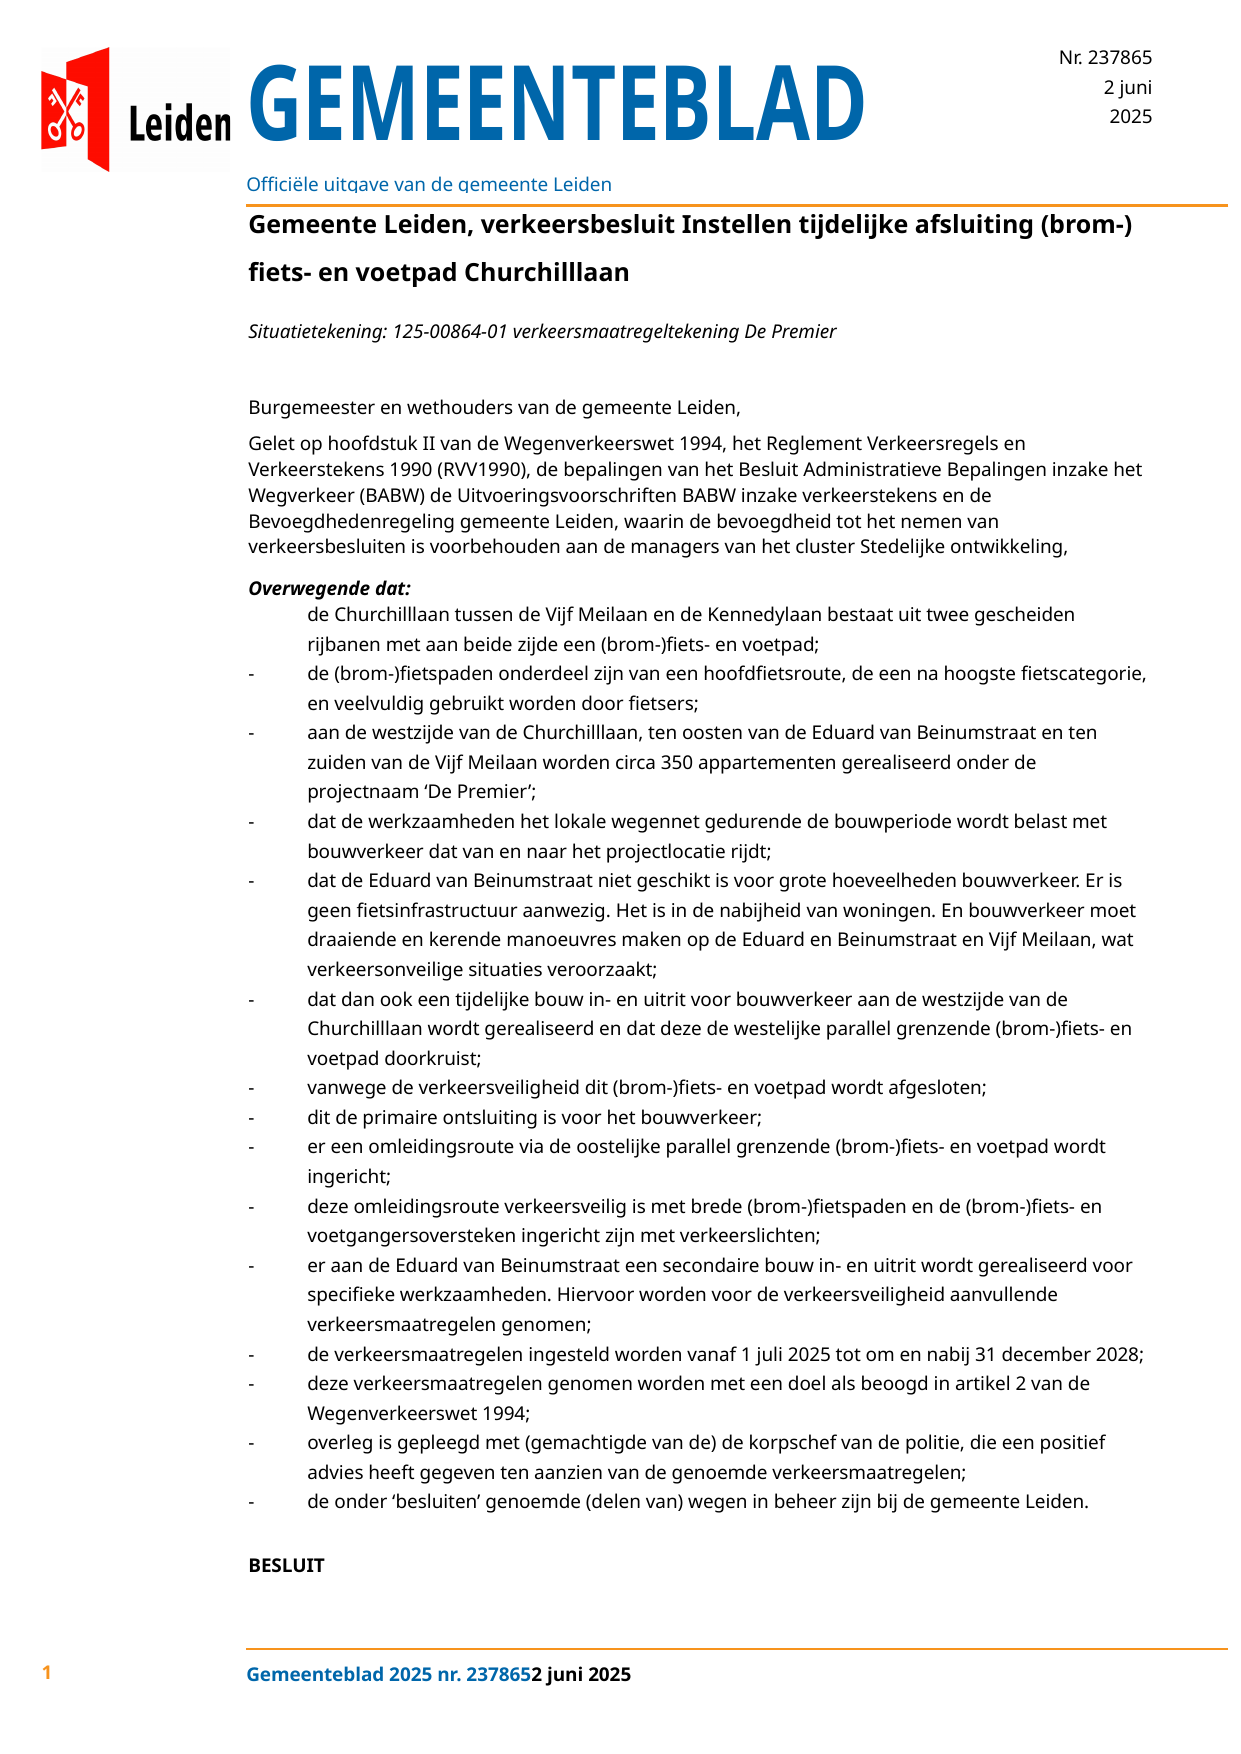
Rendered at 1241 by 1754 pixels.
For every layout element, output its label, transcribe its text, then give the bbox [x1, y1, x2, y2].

text BESLUIT [248, 1553, 1152, 1578]
list dat de werkzaamheden het lokale wegennet gedurende de bouwperiode wordt belast met bouwverkeer dat van en naar het projectlocatie rijdt; [248, 808, 1152, 863]
list de (brom-)fietspaden onderdeel zijn van een hoofdfietsroute, de een na hoogste fietscategorie, en veelvuldig gebruikt worden door fietsers; [248, 660, 1152, 716]
list de onder ‘besluiten’ genoemde (delen van) wegen in beheer zijn bij de gemeente Leiden. [248, 1489, 1152, 1514]
list overleg is gepleegd met (gemachtigde van de) de korpschef van de politie, die een positief advies heeft gegeven ten aanzien van de genoemde verkeersmaatregelen; [248, 1429, 1152, 1485]
picture [41, 47, 231, 172]
text Overwegende dat: [248, 575, 1152, 601]
list er een omleidingsroute via de oostelijke parallel grenzende (brom-)fiets- en voetpad wordt ingericht; [248, 1134, 1152, 1189]
text Burgemeester en wethouders van de gemeente Leiden, [248, 394, 1152, 420]
list dit de primaire ontsluiting is voor het bouwverkeer; [248, 1104, 1152, 1130]
list deze verkeersmaatregelen genomen worden met een doel als beoogd in artikel 2 van de Wegenverkeerswet 1994; [248, 1370, 1152, 1426]
list er aan de Eduard van Beinumstraat een secondaire bouw in- en uitrit wordt gerealiseerd voor specifieke werkzaamheden. Hiervoor worden voor de verkeersveiligheid aanvullende verkeersmaatregelen genomen; [248, 1252, 1152, 1337]
list vanwege de verkeersveiligheid dit (brom-)fiets- en voetpad wordt afgesloten; [248, 1074, 1152, 1100]
list de Churchilllaan tussen de Vijf Meilaan en de Kennedylaan bestaat uit twee gescheiden rijbanen met aan beide zijde een (brom-)fiets- en voetpad; [248, 601, 1152, 656]
list dat dan ook een tijdelijke bouw in- en uitrit voor bouwverkeer aan de westzijde van de Churchilllaan wordt gerealiseerd en dat deze de westelijke parallel grenzende (brom-)fiets- en voetpad doorkruist; [248, 986, 1152, 1071]
list de verkeersmaatregelen ingesteld worden vanaf 1 juli 2025 tot om en nabij 31 december 2028; [248, 1341, 1152, 1366]
text Gelet op hoofdstuk II van de Wegenverkeerswet 1994, het Reglement Verkeersregels en Verkeerstekens 1990 (RVV1990), de bepalingen van het Besluit Administratieve Bepalingen inzake het Wegverkeer (BABW) de Uitvoeringsvoorschriften BABW inzake verkeerstekens en de Bevoegdhedenregeling gemeente Leiden, waarin de bevoegdheid tot het nemen van verkeersbesluiten is voorbehouden aan de managers van het cluster Stedelijke ontwikkeling, [248, 431, 1152, 559]
list aan de westzijde van de Churchilllaan, ten oosten van de Eduard van Beinumstraat en ten zuiden van de Vijf Meilaan worden circa 350 appartementen gerealiseerd onder de projectnaam ‘De Premier’; [248, 719, 1152, 804]
list deze omleidingsroute verkeersveilig is met brede (brom-)fietspaden en de (brom-)fiets- en voetgangersoversteken ingericht zijn met verkeerslichten; [248, 1193, 1152, 1248]
text Situatietekening: 125-00864-01 verkeersmaatregeltekening De Premier [248, 318, 1152, 344]
list dat de Eduard van Beinumstraat niet geschikt is voor grote hoeveelheden bouwverkeer. Er is geen fietsinfrastructuur aanwezig. Het is in de nabijheid van woningen. En bouwverkeer moet draaiende en kerende manoeuvres maken op de Eduard en Beinumstraat en Vijf Meilaan, wat verkeersonveilige situaties veroorzaakt; [248, 867, 1152, 982]
text Gemeente Leiden, verkeersbesluit Instellen tijdelijke afsluiting (brom-) fiets- en voetpad Churchilllaan [248, 207, 1152, 288]
